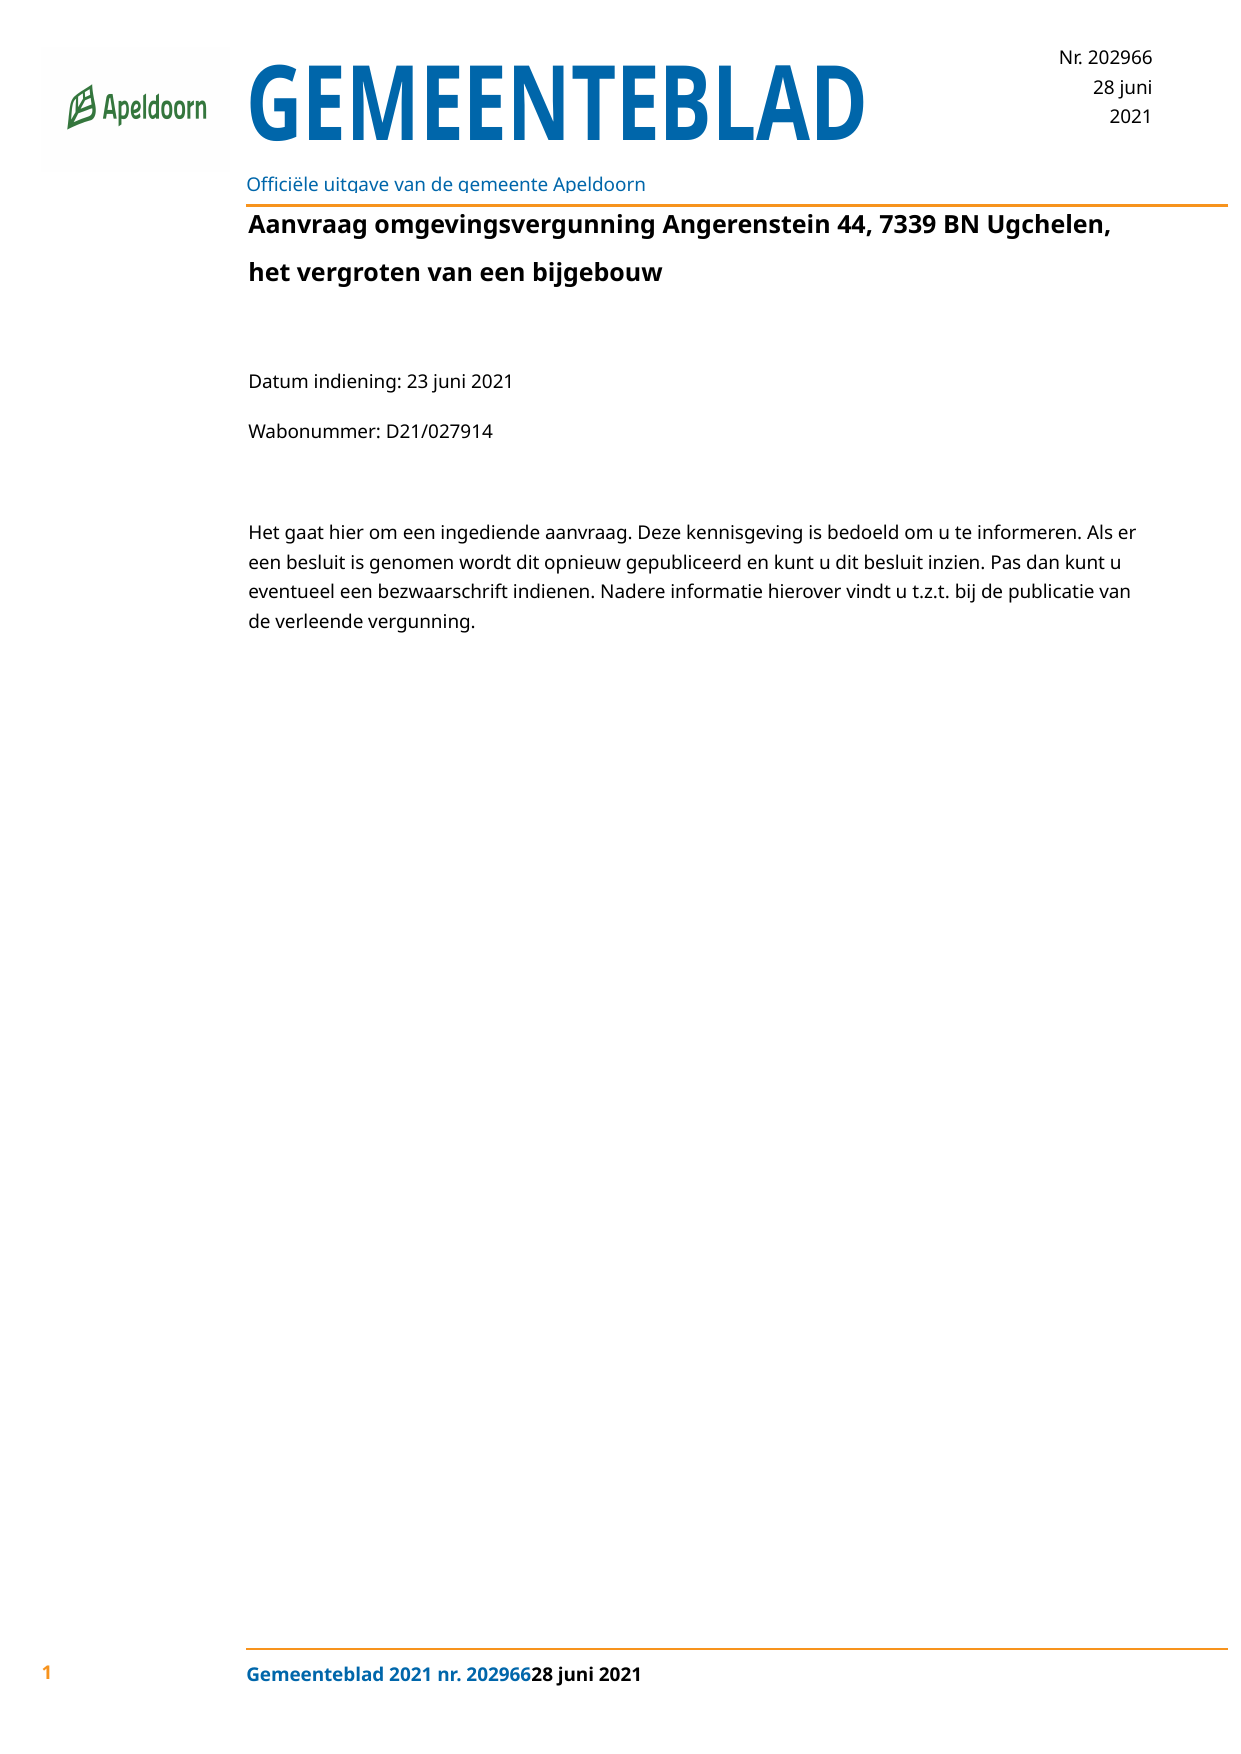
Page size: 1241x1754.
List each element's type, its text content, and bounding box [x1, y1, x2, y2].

text Wabonummer: D21/027914 [248, 419, 1152, 444]
text Datum indiening: 23 juni 2021 [248, 368, 1152, 394]
text Aanvraag omgevingsvergunning Angerenstein 44, 7339 BN Ugchelen, het vergroten van een bijgebouw [248, 207, 1152, 288]
text Het gaat hier om een ingediende aanvraag. Deze kennisgeving is bedoeld om u te informeren. Als er een besluit is genomen wordt dit opnieuw gepubliceerd en kunt u dit besluit inzien. Pas dan kunt u eventueel een bezwaarschrift indienen. Nadere informatie hierover vindt u t.z.t. bij de publicatie van de verleende vergunning. [248, 519, 1152, 634]
picture [41, 47, 231, 172]
